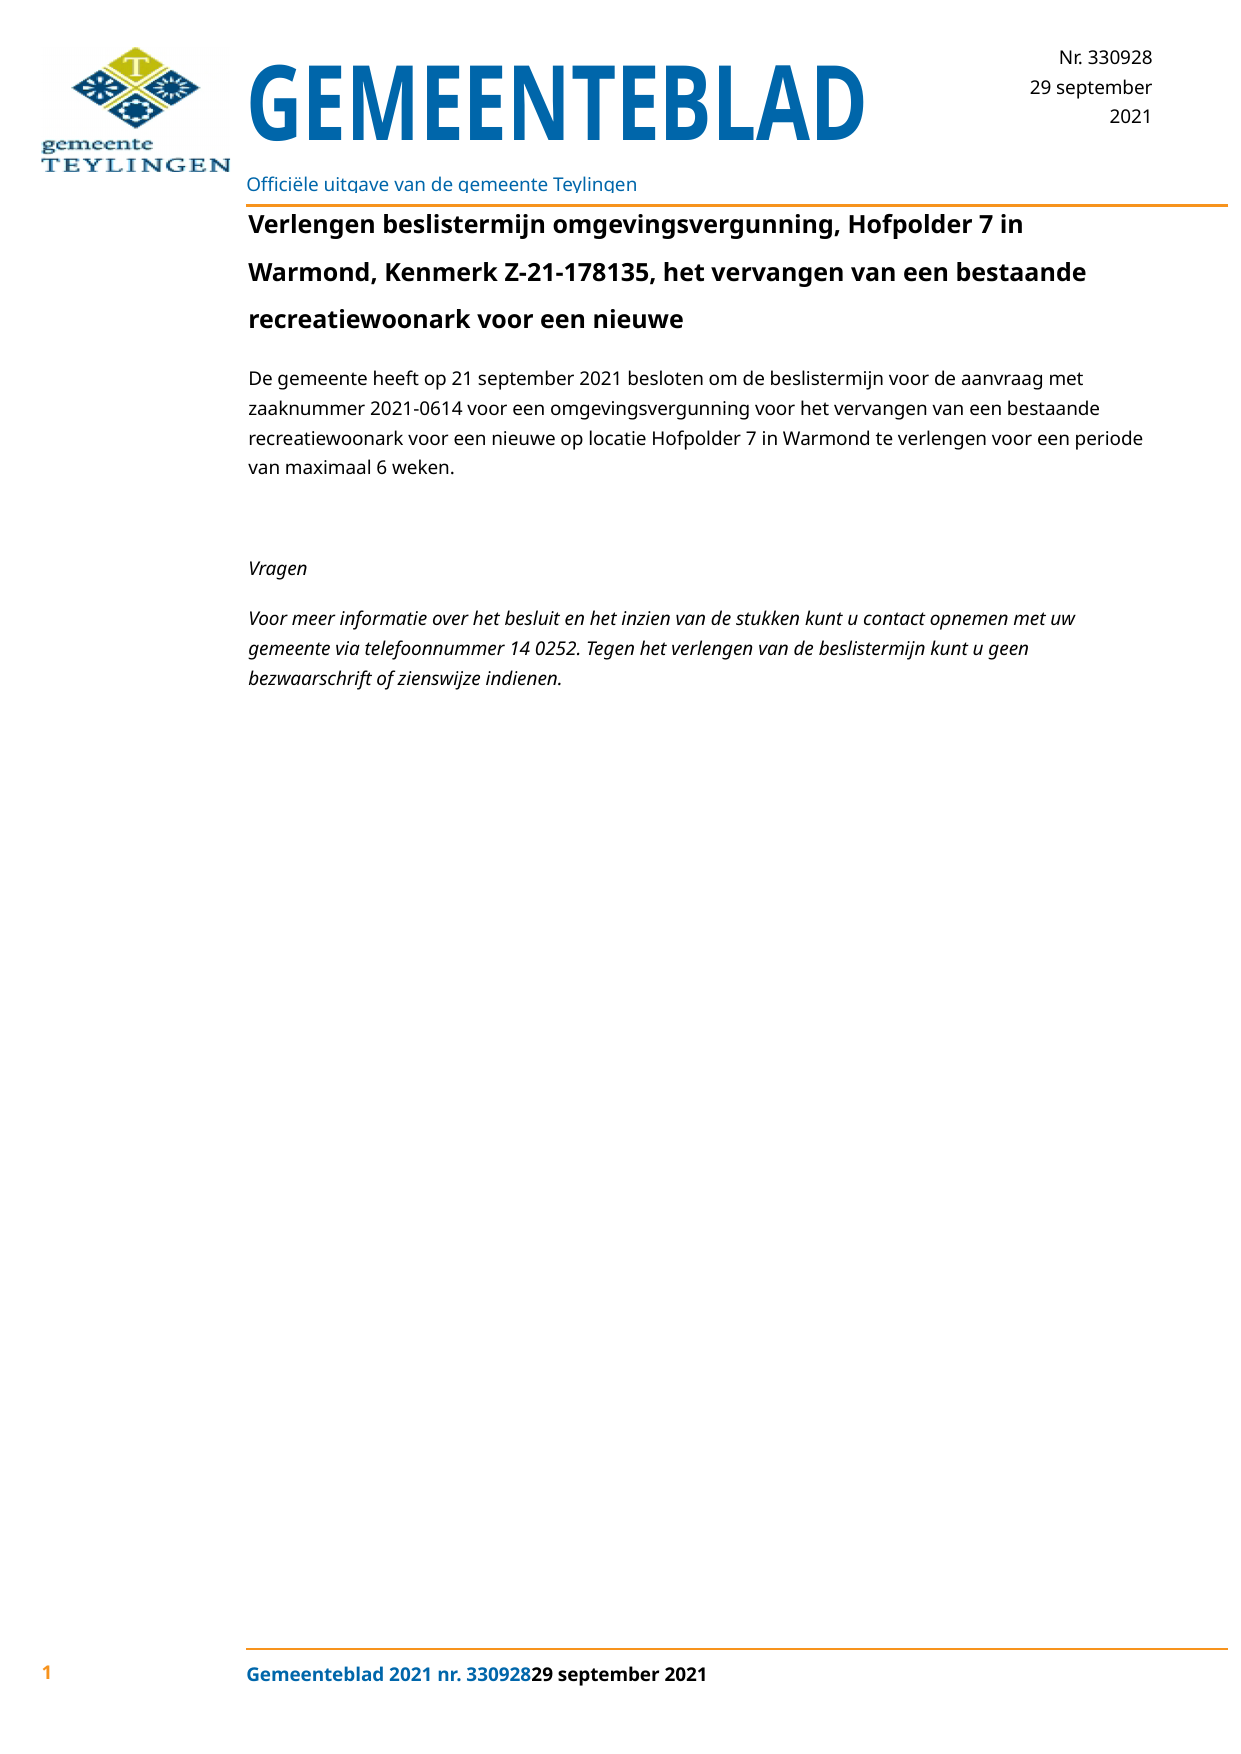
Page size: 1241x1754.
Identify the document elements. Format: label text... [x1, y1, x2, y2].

picture [41, 47, 231, 172]
text Voor meer informatie over het besluit en het inzien van de stukken kunt u contact opnemen met uw gemeente via telefoonnummer 14 0252. Tegen het verlengen van de beslistermijn kunt u geen bezwaarschrift of zienswijze indienen. [248, 606, 1152, 690]
text Vragen [248, 555, 1152, 581]
text Verlengen beslistermijn omgevingsvergunning, Hofpolder 7 in Warmond, Kenmerk Z-21-178135, het vervangen van een bestaande recreatiewoonark voor een nieuwe [248, 207, 1152, 336]
text De gemeente heeft op 21 september 2021 besloten om de beslistermijn voor de aanvraag met zaaknummer 2021-0614 voor een omgevingsvergunning voor het vervangen van een bestaande recreatiewoonark voor een nieuwe op locatie Hofpolder 7 in Warmond te verlengen voor een periode van maximaal 6 weken. [248, 366, 1152, 480]
